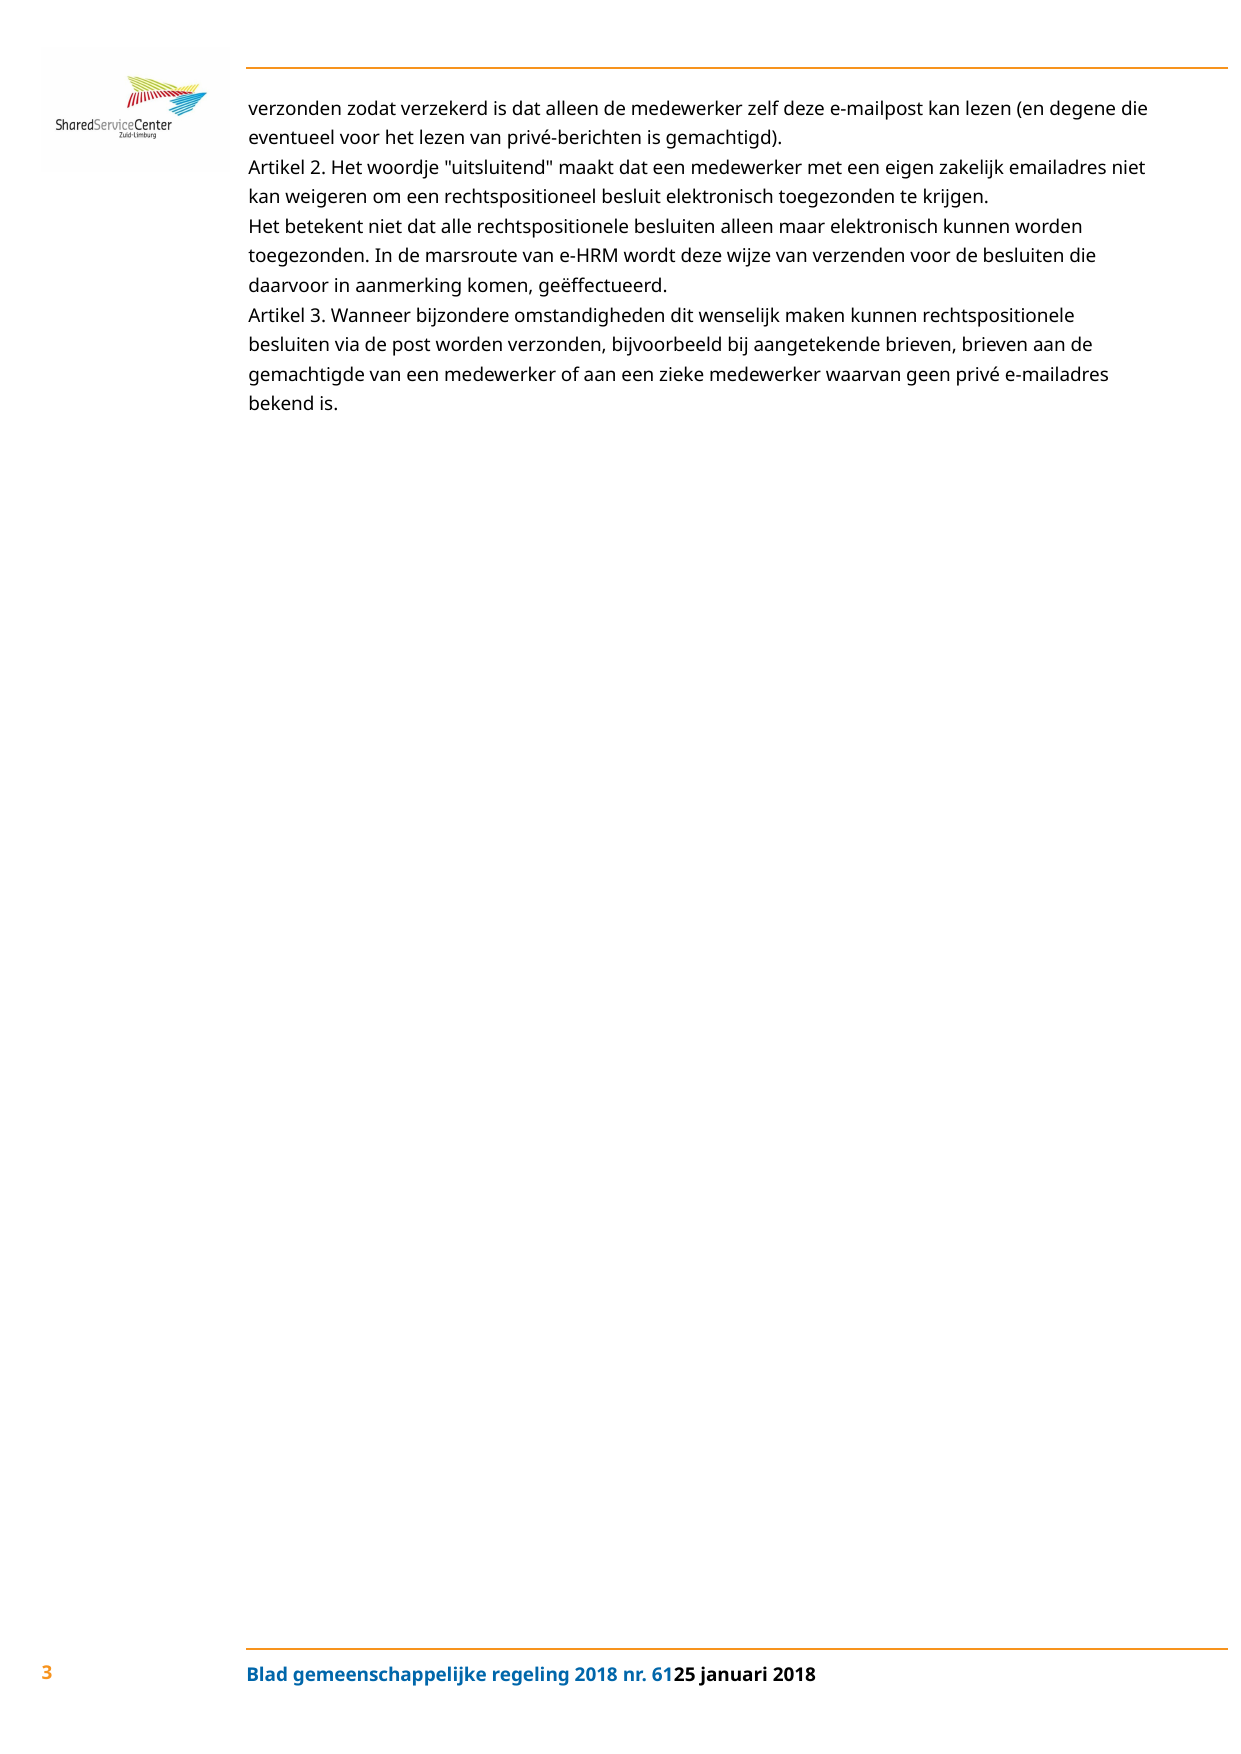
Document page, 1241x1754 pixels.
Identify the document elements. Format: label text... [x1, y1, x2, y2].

text Artikel 2. Het woordje "uitsluitend" maakt dat een medewerker met een eigen zakelijk emailadres niet kan weigeren om een rechtspositioneel besluit elektronisch toegezonden te krijgen. [248, 154, 1152, 209]
text Het betekent niet dat alle rechtspositionele besluiten alleen maar elektronisch kunnen worden toegezonden. In de marsroute van e-HRM wordt deze wijze van verzenden voor de besluiten die daarvoor in aanmerking komen, geëffectueerd. [248, 213, 1152, 298]
picture [41, 47, 231, 172]
text verzonden zodat verzekerd is dat alleen de medewerker zelf deze e-mailpost kan lezen (en degene die eventueel voor het lezen van privé-berichten is gemachtigd). [248, 95, 1152, 150]
text Artikel 3. Wanneer bijzondere omstandigheden dit wenselijk maken kunnen rechtspositionele besluiten via de post worden verzonden, bijvoorbeeld bij aangetekende brieven, brieven aan de gemachtigde van een medewerker of aan een zieke medewerker waarvan geen privé e-mailadres bekend is. [248, 302, 1152, 416]
